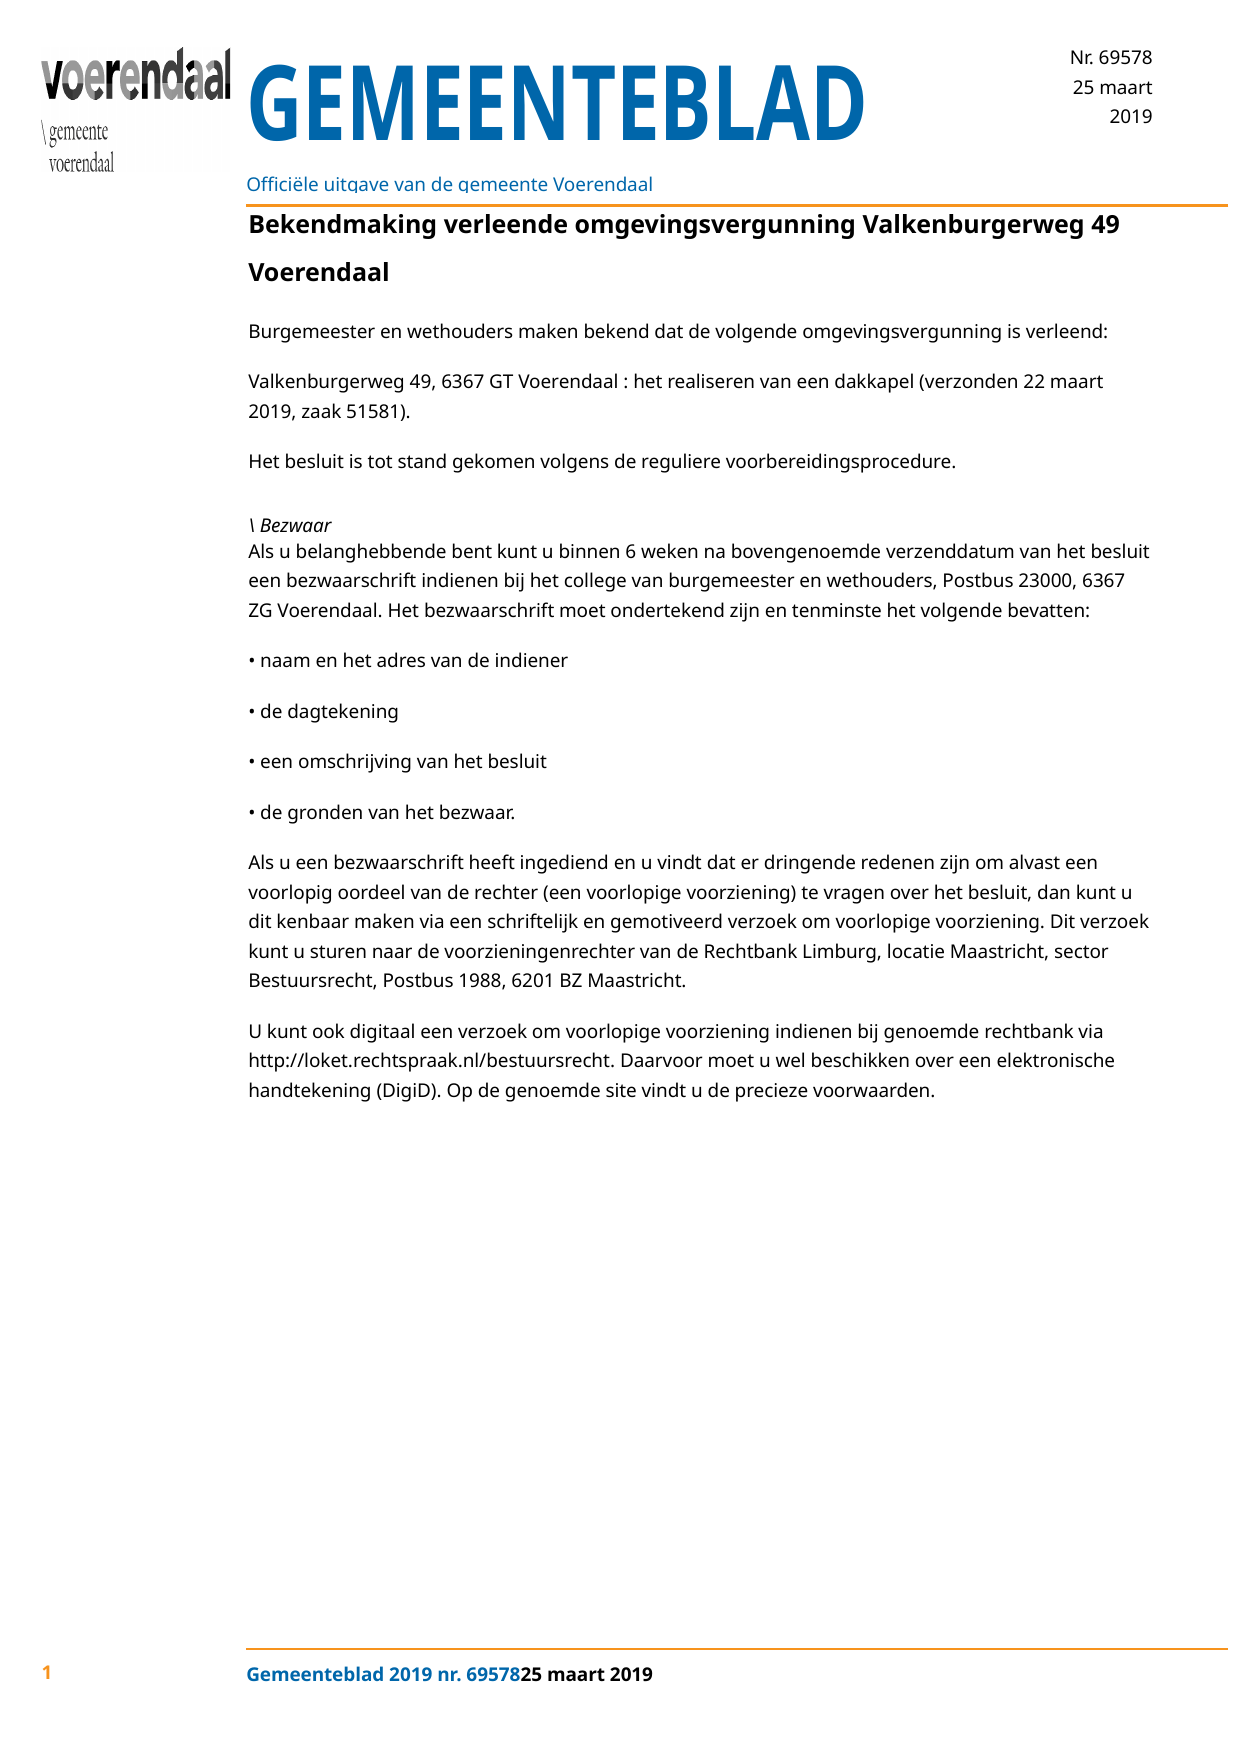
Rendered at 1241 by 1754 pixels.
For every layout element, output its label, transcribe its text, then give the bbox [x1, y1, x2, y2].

text Het besluit is tot stand gekomen volgens de reguliere voorbereidingsprocedure. [248, 448, 1152, 474]
text U kunt ook digitaal een verzoek om voorlopige voorziening indienen bij genoemde rechtbank via http://loket.rechtspraak.nl/bestuursrecht. Daarvoor moet u wel beschikken over een elektronische handtekening (DigiD). Op de genoemde site vindt u de precieze voorwaarden. [248, 1018, 1152, 1103]
text Valkenburgerweg 49, 6367 GT Voerendaal : het realiseren van een dakkapel (verzonden 22 maart 2019, zaak 51581). [248, 368, 1152, 424]
text • de dagtekening [248, 698, 1152, 724]
text Burgemeester en wethouders maken bekend dat de volgende omgevingsvergunning is verleend: [248, 318, 1152, 344]
text • de gronden van het bezwaar. [248, 799, 1152, 824]
text \ Bezwaar [248, 512, 1152, 538]
text Als u belanghebbende bent kunt u binnen 6 weken na bovengenoemde verzenddatum van het besluit een bezwaarschrift indienen bij het college van burgemeester en wethouders, Postbus 23000, 6367 ZG Voerendaal. Het bezwaarschrift moet ondertekend zijn en tenminste het volgende bevatten: [248, 538, 1152, 623]
picture [41, 47, 231, 172]
text • een omschrijving van het besluit [248, 748, 1152, 774]
text • naam en het adres van de indiener [248, 648, 1152, 673]
text Als u een bezwaarschrift heeft ingediend en u vindt dat er dringende redenen zijn om alvast een voorlopig oordeel van de rechter (een voorlopige voorziening) te vragen over het besluit, dan kunt u dit kenbaar maken via een schriftelijk en gemotiveerd verzoek om voorlopige voorziening. Dit verzoek kunt u sturen naar de voorzieningenrechter van de Rechtbank Limburg, locatie Maastricht, sector Bestuursrecht, Postbus 1988, 6201 BZ Maastricht. [248, 849, 1152, 993]
text Bekendmaking verleende omgevingsvergunning Valkenburgerweg 49 Voerendaal [248, 207, 1152, 288]
